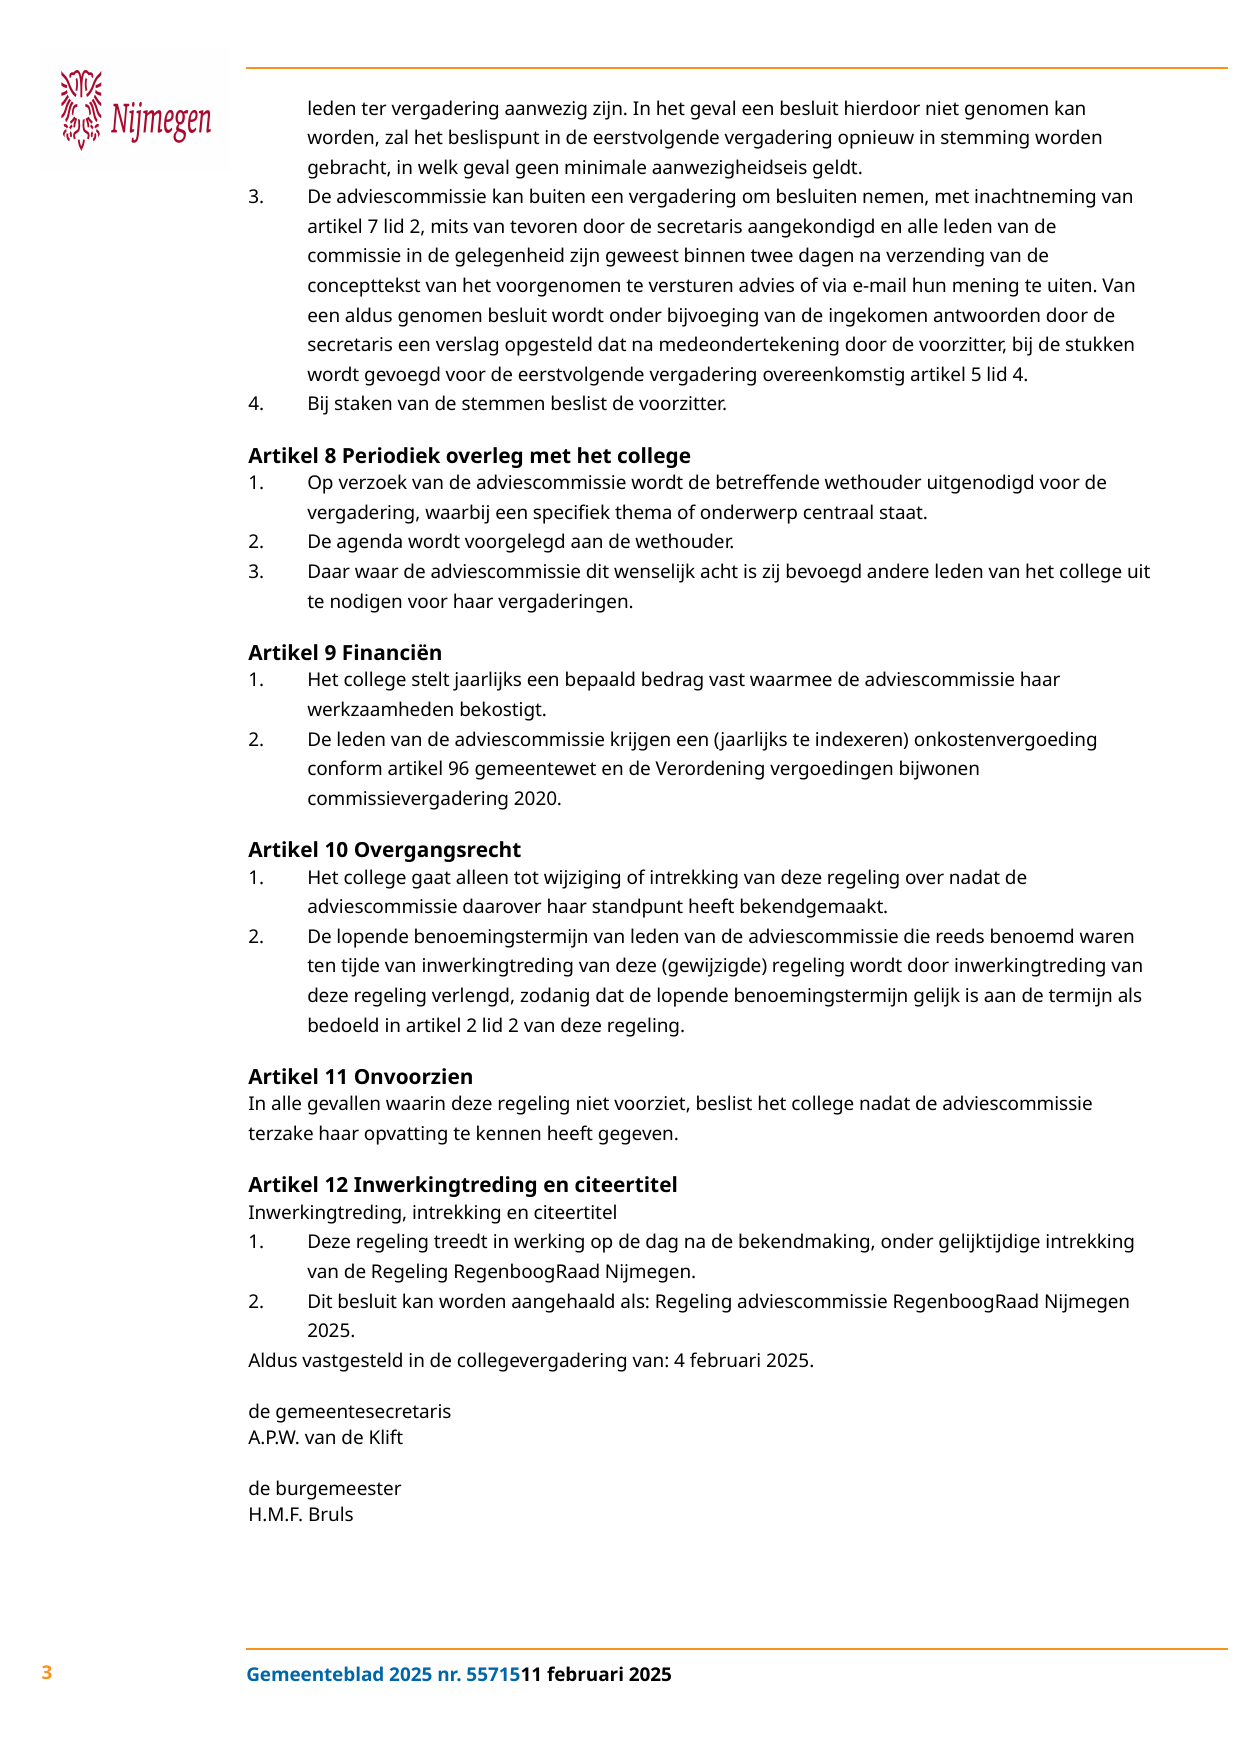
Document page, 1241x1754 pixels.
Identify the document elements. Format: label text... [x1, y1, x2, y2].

text Artikel 12 Inwerkingtreding en citeertitel [248, 1171, 1152, 1199]
list De adviescommissie kan buiten een vergadering om besluiten nemen, met inachtneming van artikel 7 lid 2, mits van tevoren door de secretaris aangekondigd en alle leden van de commissie in de gelegenheid zijn geweest binnen twee dagen na verzending van de concepttekst van het voorgenomen te versturen advies of via e-mail hun mening te uiten. Van een aldus genomen besluit wordt onder bijvoeging van de ingekomen antwoorden door de secretaris een verslag opgesteld dat na medeondertekening door de voorzitter, bij de stukken wordt gevoegd voor de eerstvolgende vergadering overeenkomstig artikel 5 lid 4. [248, 183, 1152, 387]
list Op verzoek van de adviescommissie wordt de betreffende wethouder uitgenodigd voor de vergadering, waarbij een specifiek thema of onderwerp centraal staat. [248, 469, 1152, 525]
text Artikel 10 Overgangsrecht [248, 835, 1152, 864]
text H.M.F. Bruls [248, 1501, 1152, 1527]
list Bij staken van de stemmen beslist de voorzitter. [248, 391, 1152, 416]
text Inwerkingtreding, intrekking en citeertitel [248, 1199, 1152, 1225]
list Deze regeling treedt in werking op de dag na de bekendmaking, onder gelijktijdige intrekking van de Regeling RegenboogRaad Nijmegen. [248, 1229, 1152, 1284]
text In alle gevallen waarin deze regeling niet voorziet, beslist het college nadat de adviescommissie terzake haar opvatting te kennen heeft gegeven. [248, 1091, 1152, 1146]
list Het college gaat alleen tot wijziging of intrekking van deze regeling over nadat de adviescommissie daarover haar standpunt heeft bekendgemaakt. [248, 864, 1152, 919]
list De agenda wordt voorgelegd aan de wethouder. [248, 529, 1152, 554]
list leden ter vergadering aanwezig zijn. In het geval een besluit hierdoor niet genomen kan worden, zal het beslispunt in de eerstvolgende vergadering opnieuw in stemming worden gebracht, in welk geval geen minimale aanwezigheidseis geldt. [248, 95, 1152, 180]
text de gemeentesecretaris [248, 1398, 1152, 1424]
text Aldus vastgesteld in de collegevergadering van: 4 februari 2025. [248, 1347, 1152, 1373]
list De leden van de adviescommissie krijgen een (jaarlijks te indexeren) onkostenvergoeding conform artikel 96 gemeentewet en de Verordening vergoedingen bijwonen commissievergadering 2020. [248, 726, 1152, 811]
list Daar waar de adviescommissie dit wenselijk acht is zij bevoegd andere leden van het college uit te nodigen voor haar vergaderingen. [248, 558, 1152, 613]
text Artikel 11 Onvoorzien [248, 1062, 1152, 1091]
text A.P.W. van de Klift [248, 1424, 1152, 1450]
text de burgemeester [248, 1476, 1152, 1501]
list Het college stelt jaarlijks een bepaald bedrag vast waarmee de adviescommissie haar werkzaamheden bekostigt. [248, 667, 1152, 722]
text Artikel 9 Financiën [248, 638, 1152, 667]
text Artikel 8 Periodiek overleg met het college [248, 441, 1152, 469]
list Dit besluit kan worden aangehaald als: Regeling adviescommissie RegenboogRaad Nijmegen 2025. [248, 1288, 1152, 1343]
picture [41, 47, 231, 172]
list De lopende benoemingstermijn van leden van de adviescommissie die reeds benoemd waren ten tijde van inwerkingtreding van deze (gewijzigde) regeling wordt door inwerkingtreding van deze regeling verlengd, zodanig dat de lopende benoemingstermijn gelijk is aan de termijn als bedoeld in artikel 2 lid 2 van deze regeling. [248, 923, 1152, 1037]
